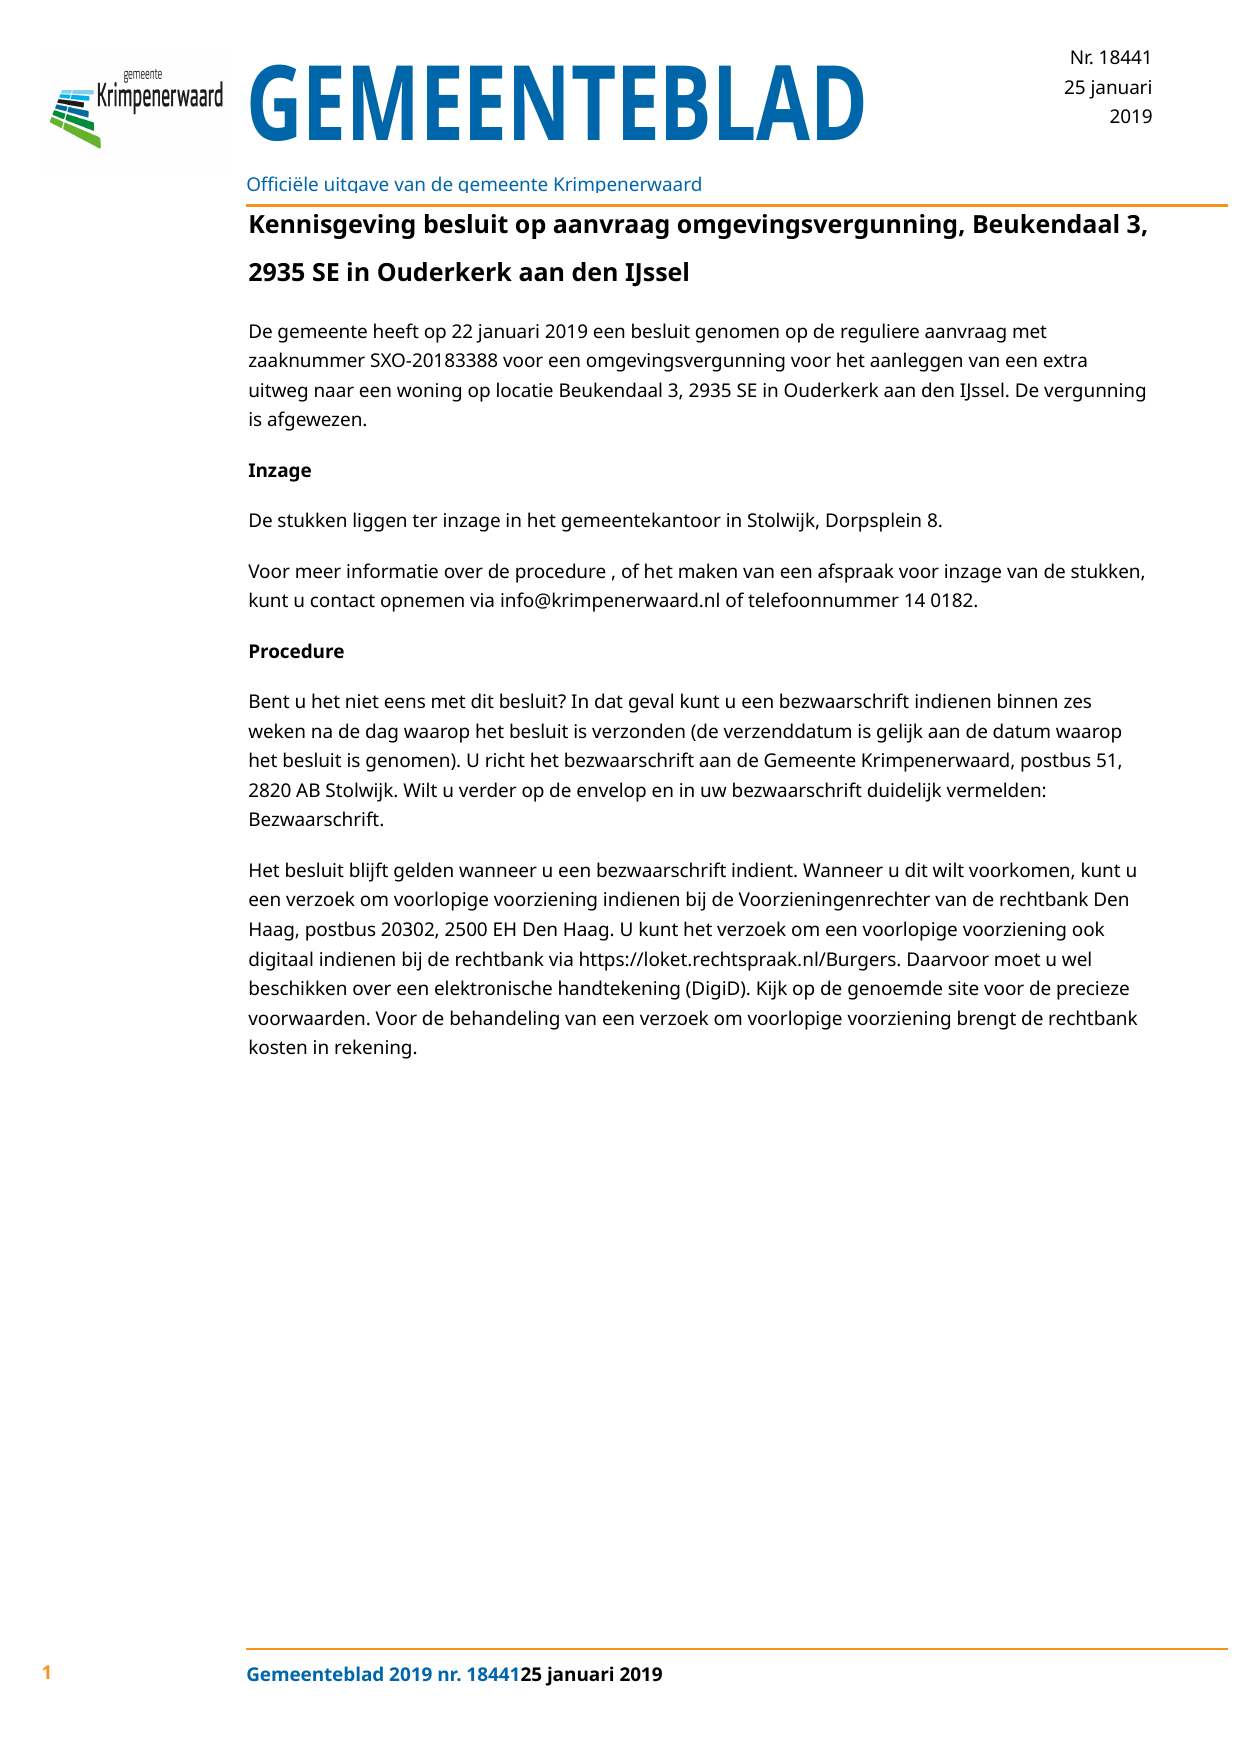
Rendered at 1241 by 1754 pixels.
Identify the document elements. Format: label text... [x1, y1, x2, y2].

text Procedure [248, 638, 1152, 664]
text De gemeente heeft op 22 januari 2019 een besluit genomen op de reguliere aanvraag met zaaknummer SXO-20183388 voor een omgevingsvergunning voor het aanleggen van een extra uitweg naar een woning op locatie Beukendaal 3, 2935 SE in Ouderkerk aan den IJssel. De vergunning is afgewezen. [248, 318, 1152, 432]
text Bent u het niet eens met dit besluit? In dat geval kunt u een bezwaarschrift indienen binnen zes weken na de dag waarop het besluit is verzonden (de verzenddatum is gelijk aan de datum waarop het besluit is genomen). U richt het bezwaarschrift aan de Gemeente Krimpenerwaard, postbus 51, 2820 AB Stolwijk. Wilt u verder op de envelop en in uw bezwaarschrift duidelijk vermelden: Bezwaarschrift. [248, 688, 1152, 832]
text De stukken liggen ter inzage in het gemeentekantoor in Stolwijk, Dorpsplein 8. [248, 507, 1152, 533]
text Inzage [248, 457, 1152, 483]
text Kennisgeving besluit op aanvraag omgevingsvergunning, Beukendaal 3, 2935 SE in Ouderkerk aan den IJssel [248, 207, 1152, 288]
text Het besluit blijft gelden wanneer u een bezwaarschrift indient. Wanneer u dit wilt voorkomen, kunt u een verzoek om voorlopige voorziening indienen bij de Voorzieningenrechter van de rechtbank Den Haag, postbus 20302, 2500 EH Den Haag. U kunt het verzoek om een voorlopige voorziening ook digitaal indienen bij de rechtbank via https://loket.rechtspraak.nl/Burgers. Daarvoor moet u wel beschikken over een elektronische handtekening (DigiD). Kijk op de genoemde site voor de precieze voorwaarden. Voor de behandeling van een verzoek om voorlopige voorziening brengt de rechtbank kosten in rekening. [248, 857, 1152, 1060]
text Voor meer informatie over de procedure , of het maken van een afspraak voor inzage van de stukken, kunt u contact opnemen via info@krimpenerwaard.nl of telefoonnummer 14 0182. [248, 558, 1152, 613]
picture [41, 47, 231, 172]
